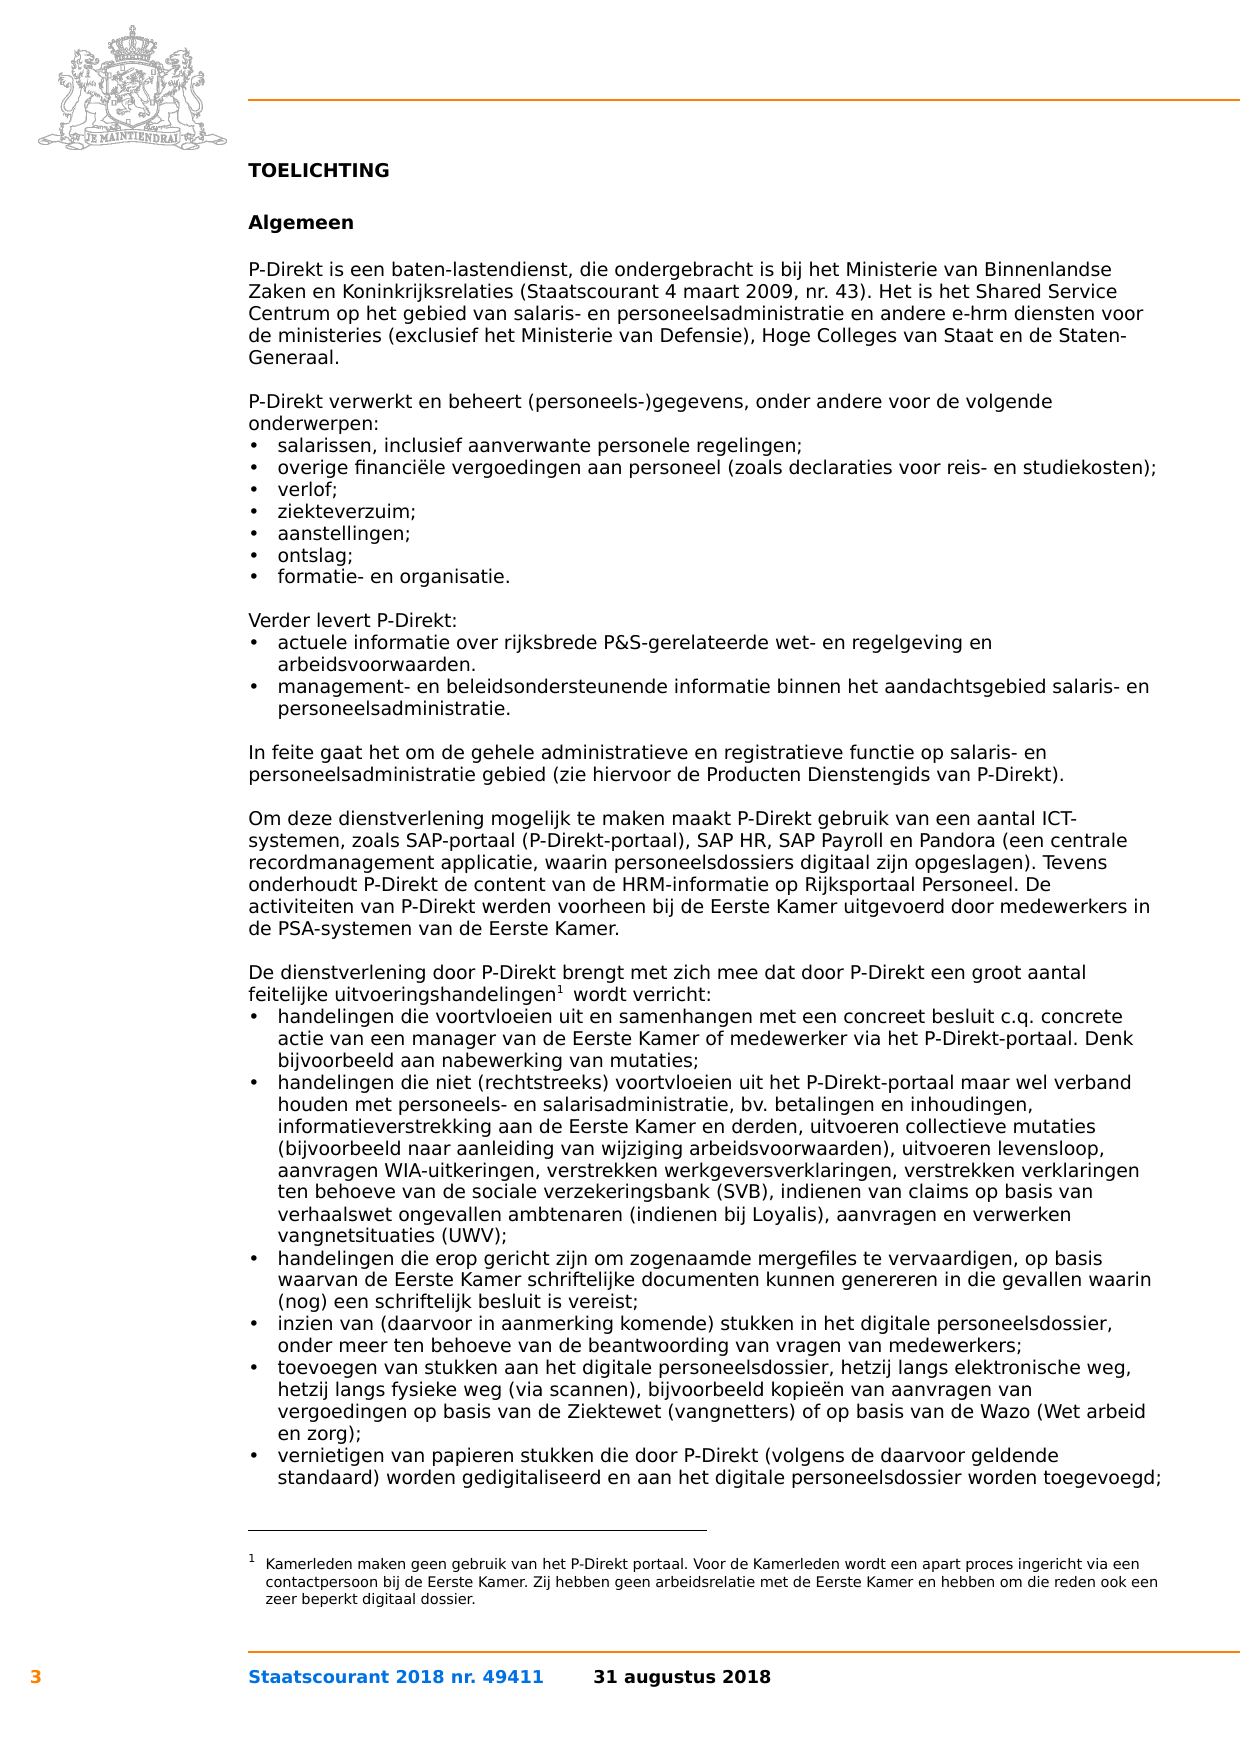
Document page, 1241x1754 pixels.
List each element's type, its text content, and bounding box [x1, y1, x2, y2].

text • toevoegen van stukken aan het digitale personeelsdossier, hetzij langs elektronische weg, hetzij langs fysieke weg (via scannen), bijvoorbeeld kopieën van aanvragen van vergoedingen op basis van de Ziektewet (vangnetters) of op basis van de Wazo (Wet arbeid en zorg); [248, 1357, 1163, 1445]
text • vernietigen van papieren stukken die door P-Direkt (volgens de daarvoor geldende standaard) worden gedigitaliseerd en aan het digitale personeelsdossier worden toegevoegd; [248, 1445, 1163, 1489]
text Om deze dienstverlening mogelijk te maken maakt P-Direkt gebruik van een aantal ICT-systemen, zoals SAP-portaal (P-Direkt-portaal), SAP HR, SAP Payroll en Pandora (een centrale recordmanagement applicatie, waarin personeelsdossiers digitaal zijn opgeslagen). Tevens onderhoudt P-Direkt de content van de HRM-informatie op Rijksportaal Personeel. De activiteiten van P-Direkt werden voorheen bij de Eerste Kamer uitgevoerd door medewerkers in de PSA-systemen van de Eerste Kamer. [248, 808, 1163, 940]
text • formatie- en organisatie. [248, 566, 1163, 588]
text P-Direkt is een baten-lastendienst, die ondergebracht is bij het Ministerie van Binnenlandse Zaken en Koninkrijksrelaties (Staatscourant 4 maart 2009, nr. 43). Het is het Shared Service Centrum op het gebied van salaris- en personeelsadministratie en andere e-hrm diensten voor de ministeries (exclusief het Ministerie van Defensie), Hoge Colleges van Staat en de Staten-Generaal. [248, 259, 1163, 369]
text • salarissen, inclusief aanverwante personele regelingen; [248, 434, 1163, 457]
text • handelingen die niet (rechtstreeks) voortvloeien uit het P-Direkt-portaal maar wel verband houden met personeels- en salarisadministratie, bv. betalingen en inhoudingen, informatieverstrekking aan de Eerste Kamer en derden, uitvoeren collectieve mutaties (bijvoorbeeld naar aanleiding van wijziging arbeidsvoorwaarden), uitvoeren levensloop, aanvragen WIA-uitkeringen, verstrekken werkgeversverklaringen, verstrekken verklaringen ten behoeve van de sociale verzekeringsbank (SVB), indienen van claims op basis van verhaalswet ongevallen ambtenaren (indienen bij Loyalis), aanvragen en verwerken vangnetsituaties (UWV); [248, 1072, 1163, 1247]
text In feite gaat het om de gehele administratieve en registratieve functie op salaris- en personeelsadministratie gebied (zie hiervoor de Producten Dienstengids van P-Direkt). [248, 742, 1163, 786]
text P-Direkt verwerkt en beheert (personeels-)gegevens, onder andere voor de volgende onderwerpen: [248, 391, 1163, 434]
text • aanstellingen; [248, 522, 1163, 544]
text • management- en beleidsondersteunende informatie binnen het aandachtsgebied salaris- en personeelsadministratie. [248, 676, 1163, 720]
text • handelingen die voortvloeien uit en samenhangen met een concreet besluit c.q. concrete actie van een manager van de Eerste Kamer of medewerker via het P-Direkt-portaal. Denk bijvoorbeeld aan nabewerking van mutaties; [248, 1006, 1163, 1072]
text De dienstverlening door P-Direkt brengt met zich mee dat door P-Direkt een groot aantal feitelijke uitvoeringshandelingen wordt verricht: [248, 962, 1163, 1006]
text Kamerleden maken geen gebruik van het P-Direkt portaal. Voor de Kamerleden wordt een apart proces ingericht via een contactpersoon bij de Eerste Kamer. Zij hebben geen arbeidsrelatie met de Eerste Kamer en hebben om die reden ook een zeer beperkt digitaal dossier. [248, 1552, 1163, 1608]
text • ontslag; [248, 544, 1163, 566]
text • actuele informatie over rijksbrede P&S-gerelateerde wet- en regelgeving en arbeidsvoorwaarden. [248, 632, 1163, 676]
text • inzien van (daarvoor in aanmerking komende) stukken in het digitale personeelsdossier, onder meer ten behoeve van de beantwoording van vragen van medewerkers; [248, 1313, 1163, 1357]
text • overige financiële vergoedingen aan personeel (zoals declaraties voor reis- en studiekosten); [248, 457, 1163, 478]
text Verder levert P-Direkt: [248, 610, 1163, 632]
text • handelingen die erop gericht zijn om zogenaamde mergefiles te vervaardigen, op basis waarvan de Eerste Kamer schriftelijke documenten kunnen genereren in die gevallen waarin (nog) een schriftelijk besluit is vereist; [248, 1247, 1163, 1313]
text • ziekteverzuim; [248, 501, 1163, 522]
text • verlof; [248, 478, 1163, 501]
picture [38, 25, 227, 150]
subtitle TOELICHTING [248, 160, 1163, 182]
subtitle Algemeen [248, 212, 1163, 234]
